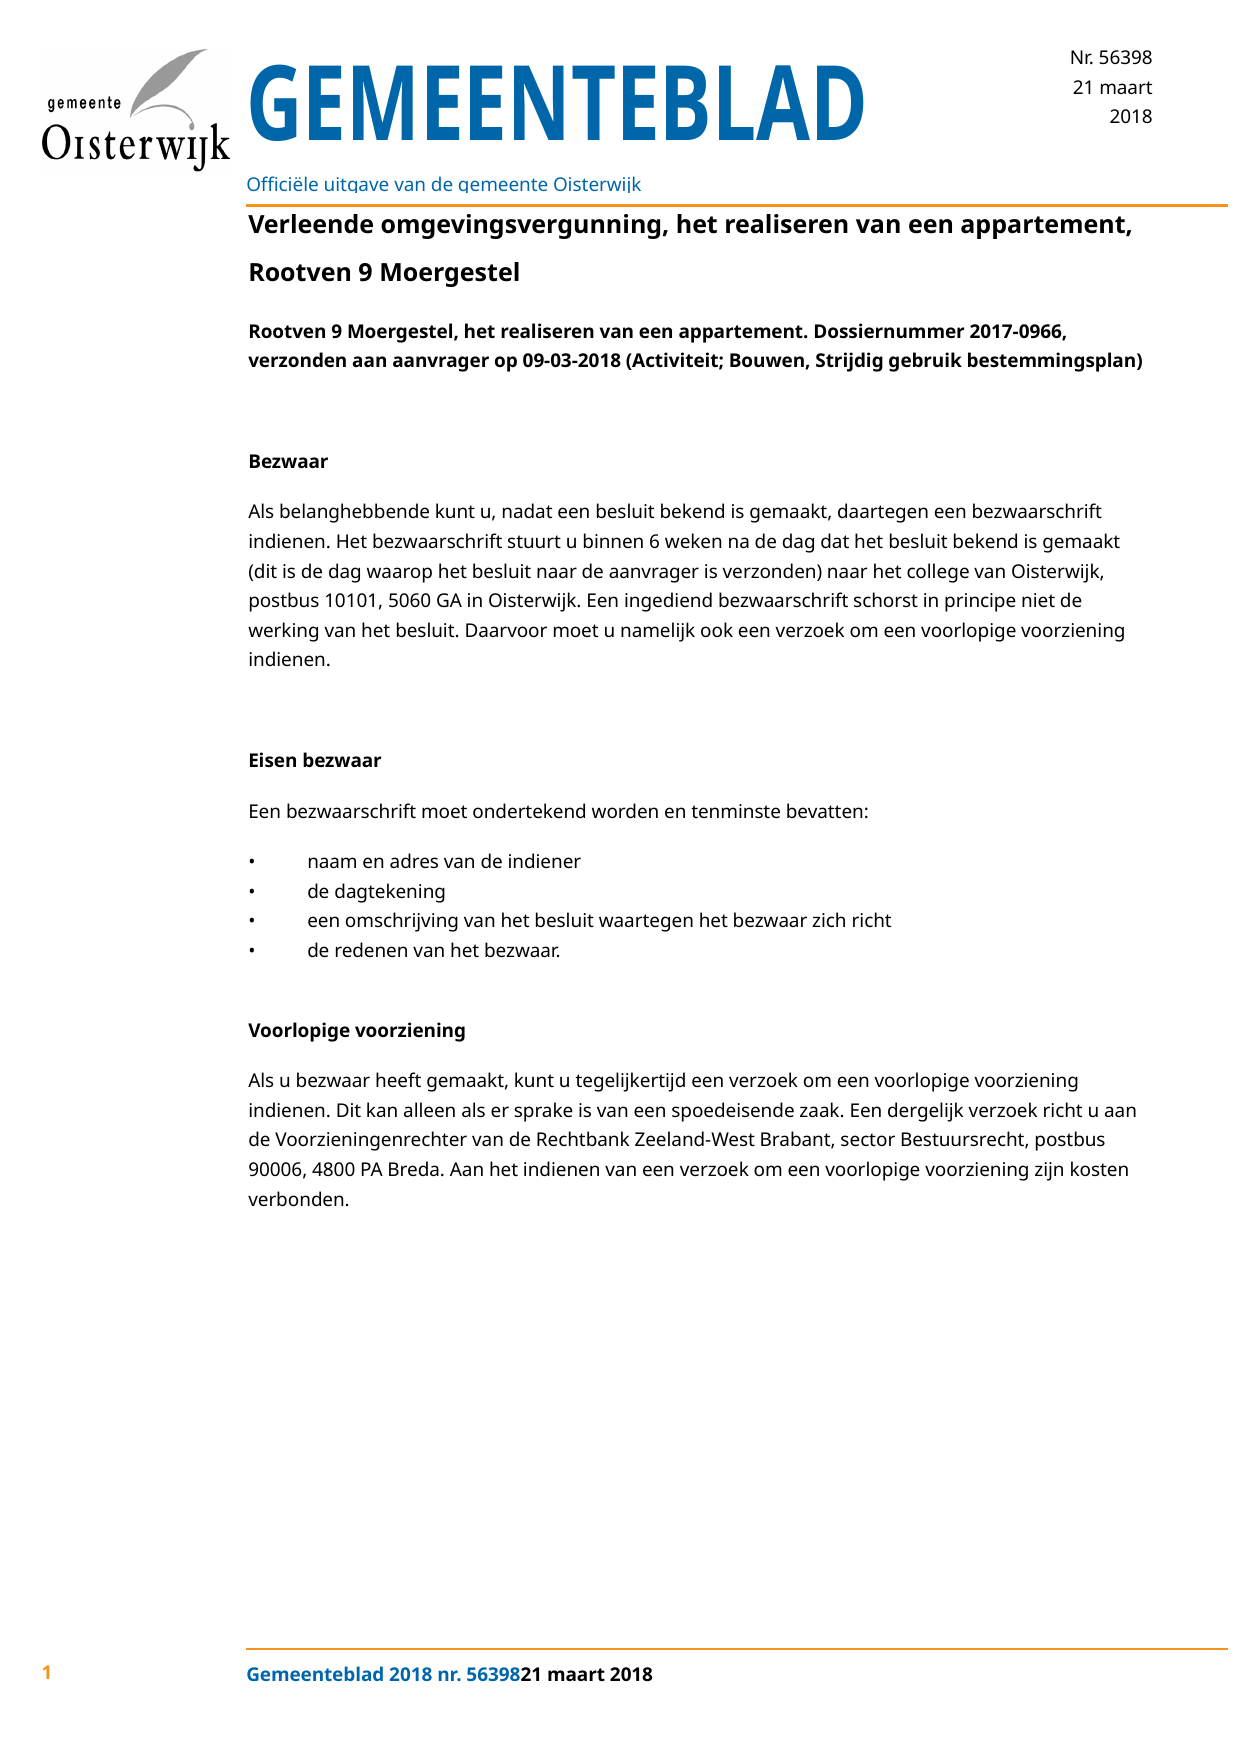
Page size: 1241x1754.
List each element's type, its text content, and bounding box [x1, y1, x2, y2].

text Voorlopige voorziening [248, 1017, 1152, 1043]
list de dagtekening [248, 878, 1152, 904]
text Als u bezwaar heeft gemaakt, kunt u tegelijkertijd een verzoek om een voorlopige voorziening indienen. Dit kan alleen als er sprake is van een spoedeisende zaak. Een dergelijk verzoek richt u aan de Voorzieningenrechter van de Rechtbank Zeeland-West Brabant, sector Bestuursrecht, postbus 90006, 4800 PA Breda. Aan het indienen van een verzoek om een voorlopige voorziening zijn kosten verbonden. [248, 1067, 1152, 1212]
text Als belanghebbende kunt u, nadat een besluit bekend is gemaakt, daartegen een bezwaarschrift indienen. Het bezwaarschrift stuurt u binnen 6 weken na de dag dat het besluit bekend is gemaakt (dit is de dag waarop het besluit naar de aanvrager is verzonden) naar het college van Oisterwijk, postbus 10101, 5060 GA in Oisterwijk. Een ingediend bezwaarschrift schorst in principe niet de werking van het besluit. Daarvoor moet u namelijk ook een verzoek om een voorlopige voorziening indienen. [248, 499, 1152, 672]
picture [41, 47, 231, 172]
text Rootven 9 Moergestel, het realiseren van een appartement. Dossiernummer 2017-0966, verzonden aan aanvrager op 09-03-2018 (Activiteit; Bouwen, Strijdig gebruik bestemmingsplan) [248, 318, 1152, 373]
text Eisen bezwaar [248, 747, 1152, 773]
text Een bezwaarschrift moet ondertekend worden en tenminste bevatten: [248, 798, 1152, 824]
list naam en adres van de indiener [248, 848, 1152, 874]
list een omschrijving van het besluit waartegen het bezwaar zich richt [248, 907, 1152, 933]
list de redenen van het bezwaar. [248, 937, 1152, 963]
text Bezwaar [248, 448, 1152, 474]
text Verleende omgevingsvergunning, het realiseren van een appartement, Rootven 9 Moergestel [248, 207, 1152, 288]
